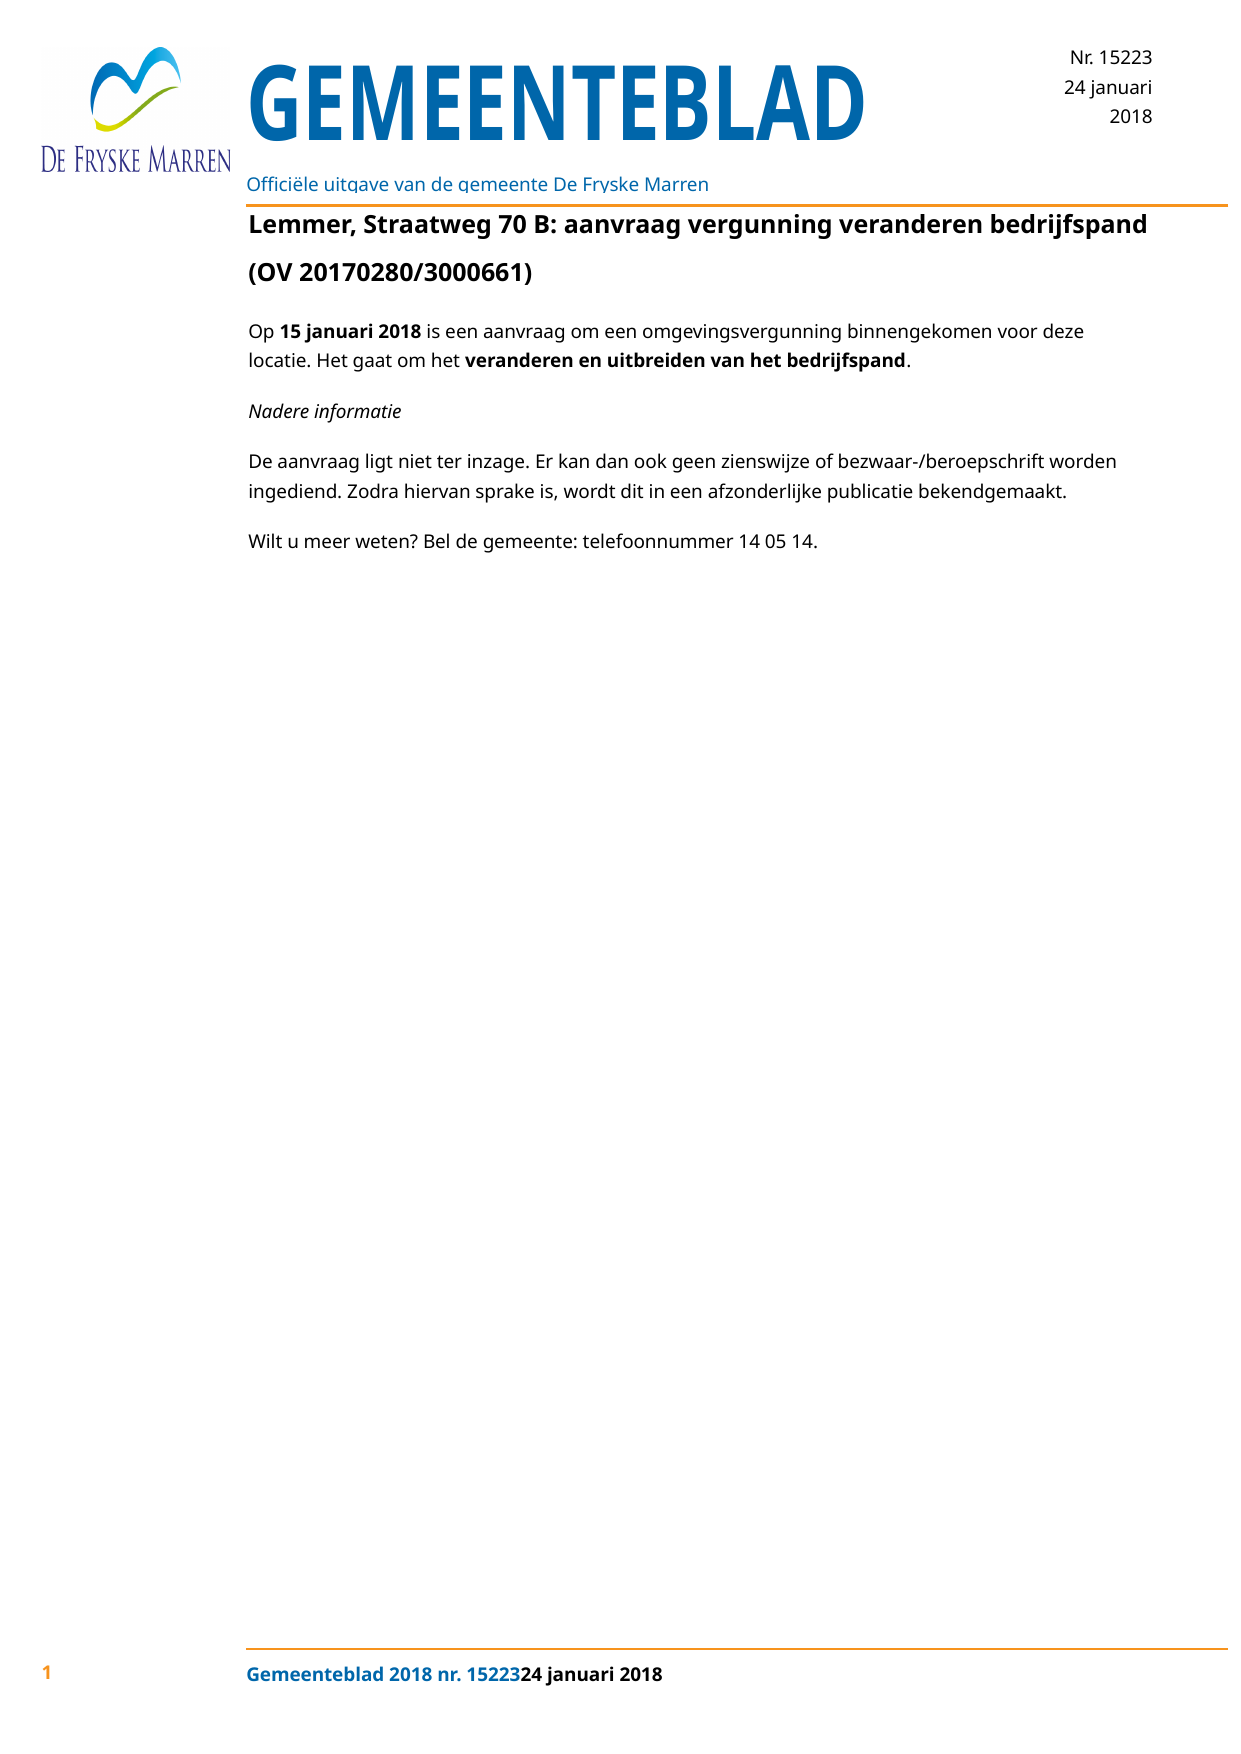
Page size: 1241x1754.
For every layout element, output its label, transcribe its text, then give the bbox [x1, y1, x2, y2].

text Op 15 januari 2018 is een aanvraag om een omgevingsvergunning binnengekomen voor deze locatie. Het gaat om het veranderen en uitbreiden van het bedrijfspand. [248, 318, 1152, 373]
text De aanvraag ligt niet ter inzage. Er kan dan ook geen zienswijze of bezwaar-/beroepschrift worden ingediend. Zodra hiervan sprake is, wordt dit in een afzonderlijke publicatie bekendgemaakt. [248, 448, 1152, 504]
picture [41, 47, 231, 172]
text Lemmer, Straatweg 70 B: aanvraag vergunning veranderen bedrijfspand (OV 20170280/3000661) [248, 207, 1152, 288]
text Wilt u meer weten? Bel de gemeente: telefoonnummer 14 05 14. [248, 528, 1152, 554]
text Nadere informatie [248, 398, 1152, 424]
